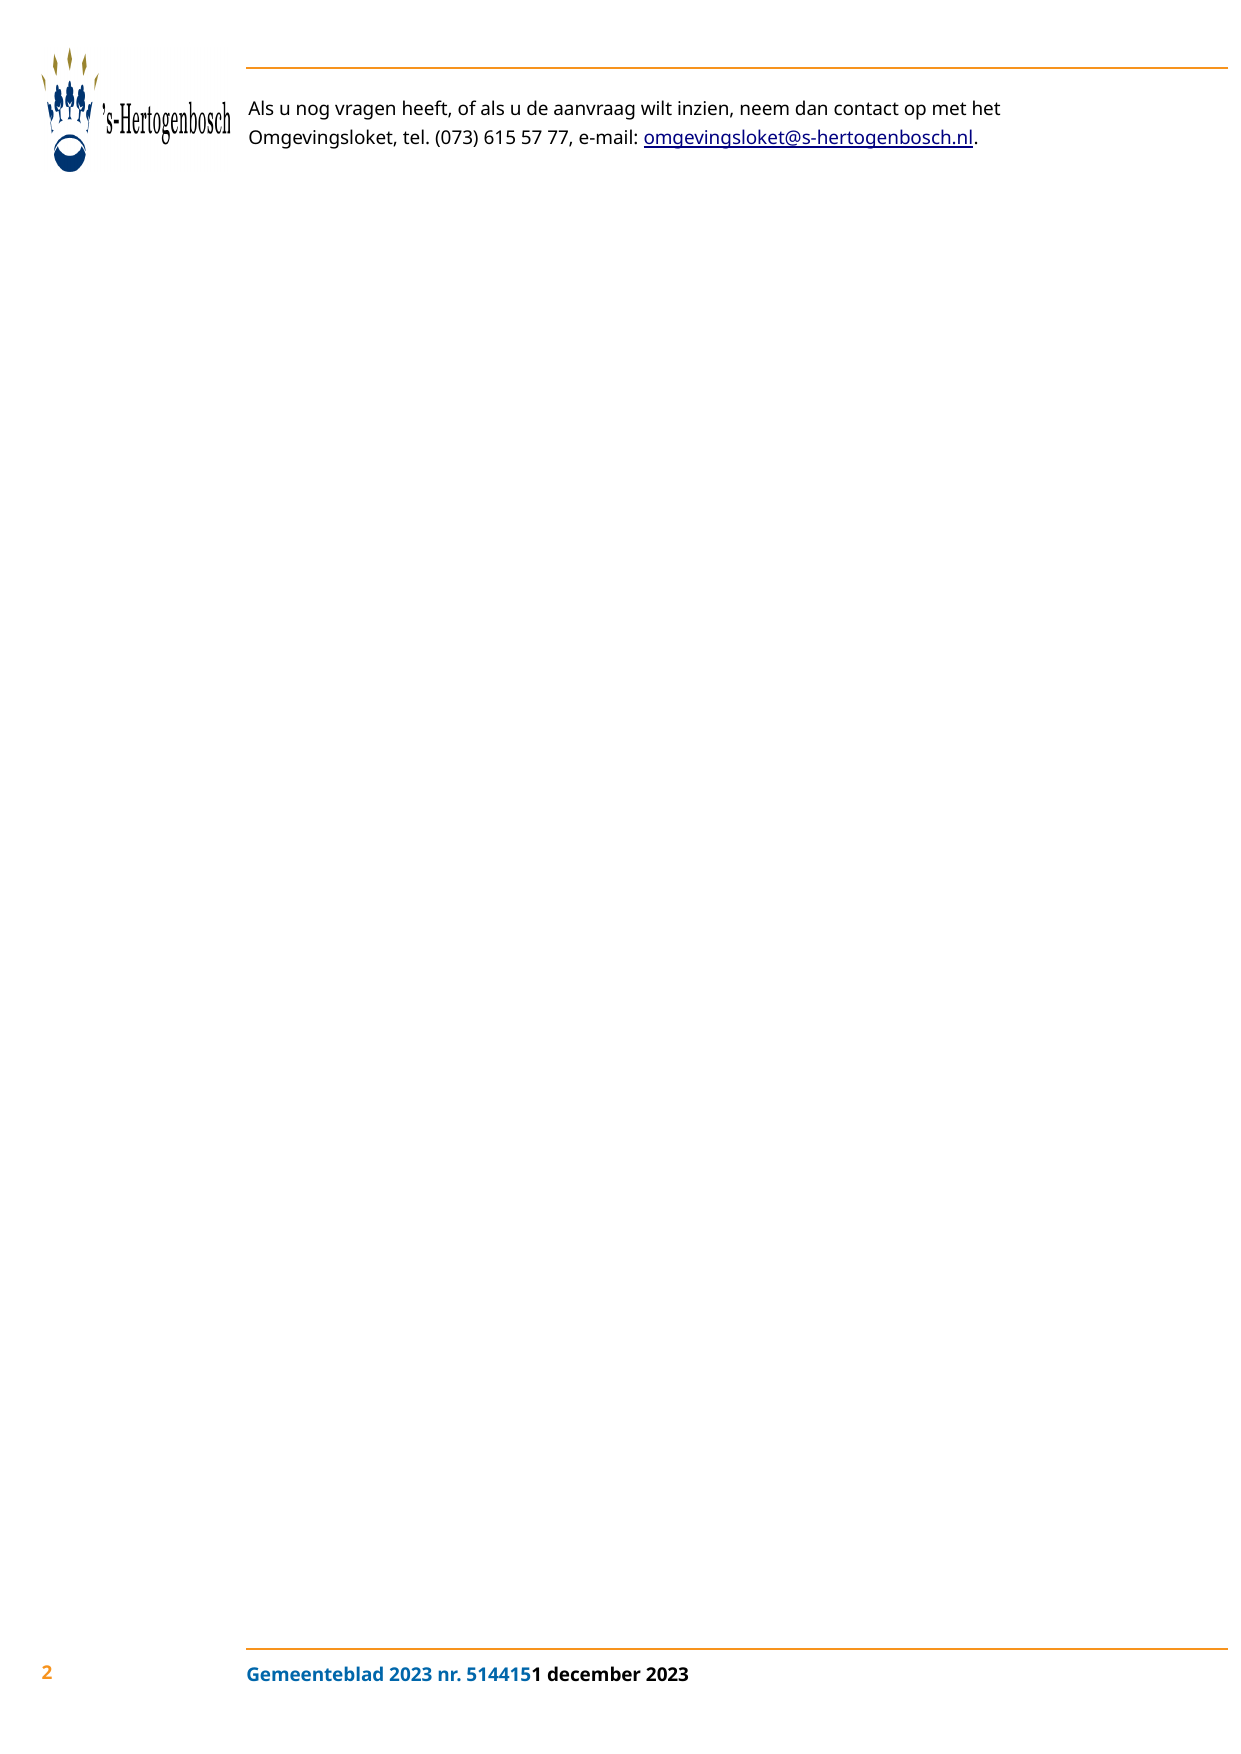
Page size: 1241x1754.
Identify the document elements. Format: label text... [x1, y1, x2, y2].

text Als u nog vragen heeft, of als u de aanvraag wilt inzien, neem dan contact op met het Omgevingsloket, tel. (073) 615 57 77, e-mail: omgevingsloket@s-hertogenbosch.nl. [248, 95, 1152, 150]
picture [41, 47, 231, 172]
